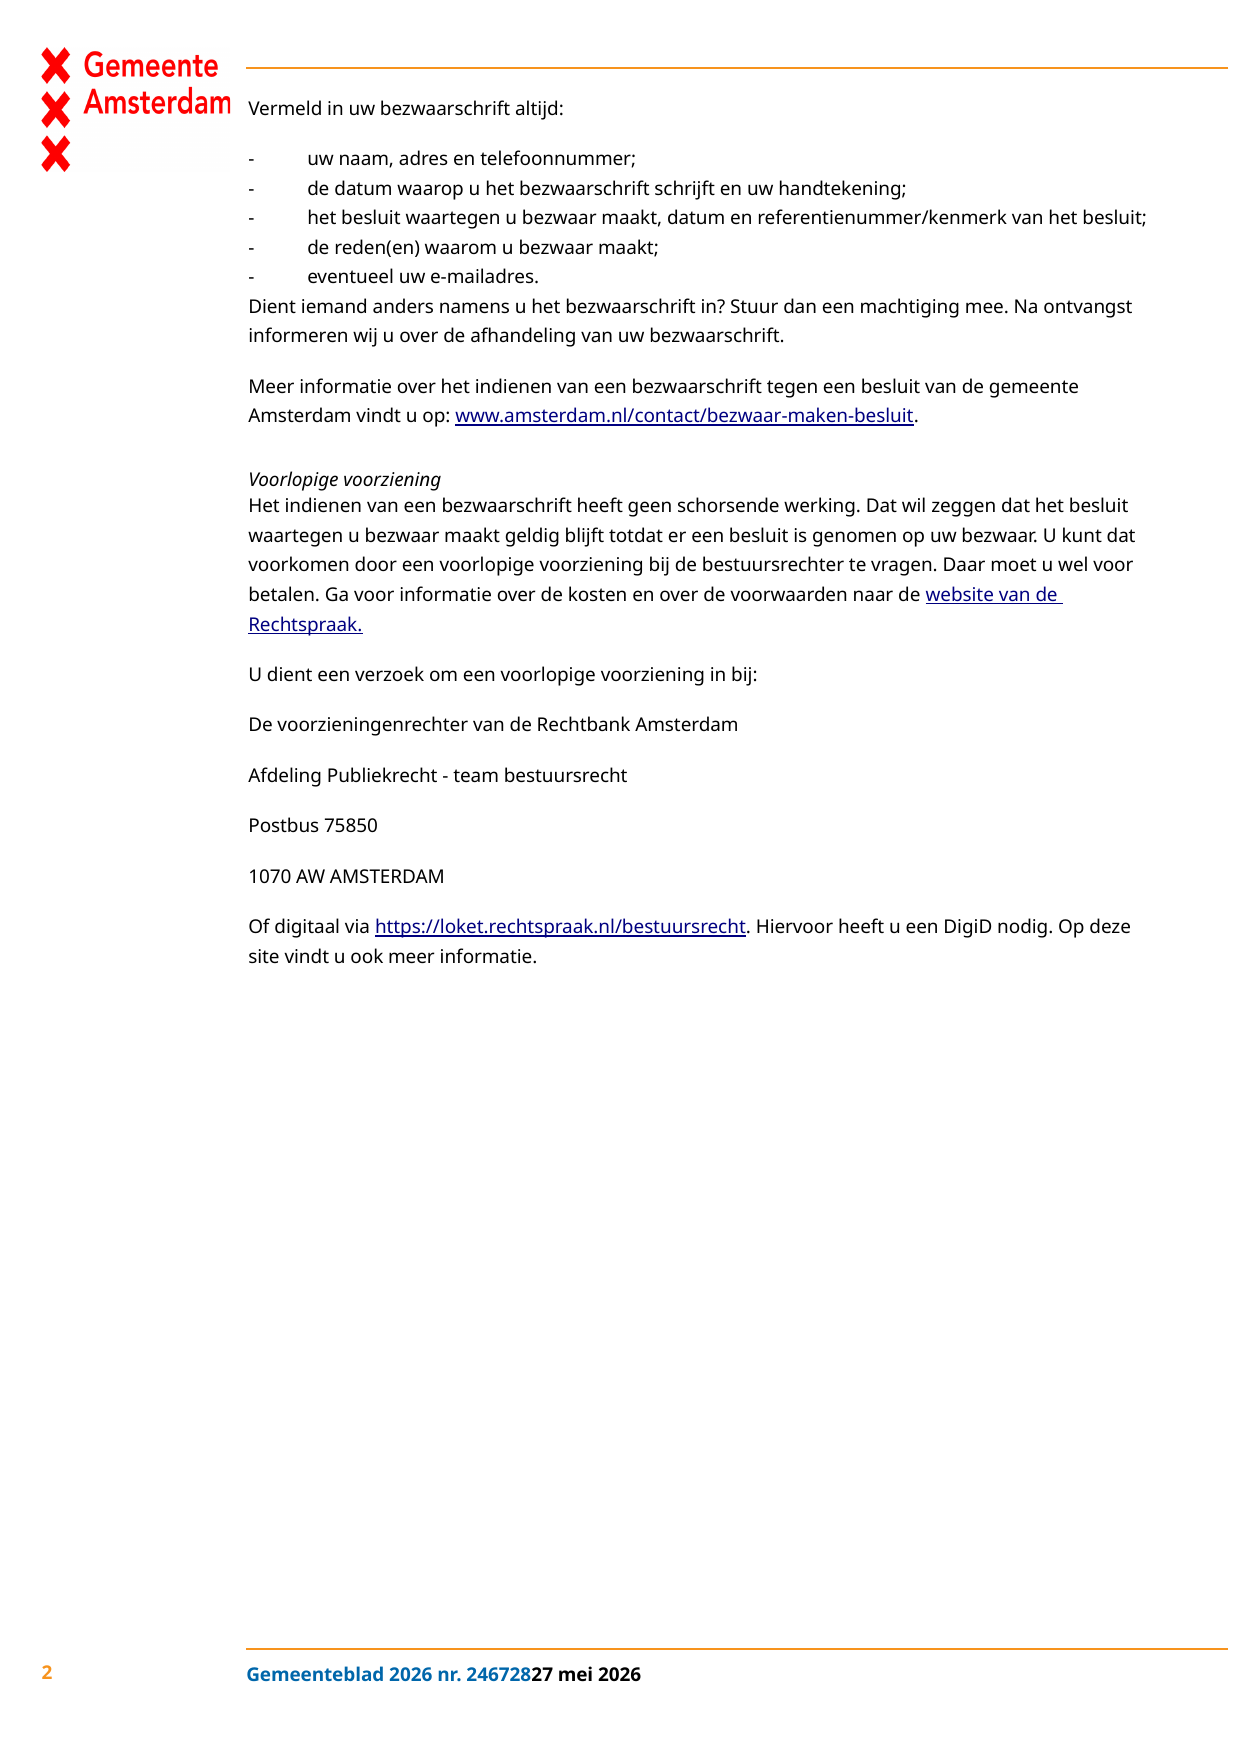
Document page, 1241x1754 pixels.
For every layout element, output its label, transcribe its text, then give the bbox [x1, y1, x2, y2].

picture [41, 47, 231, 172]
text De voorzieningenrechter van de Rechtbank Amsterdam [248, 712, 1152, 737]
list de reden(en) waarom u bezwaar maakt; [248, 234, 1152, 260]
text U dient een verzoek om een voorlopige voorziening in bij: [248, 661, 1152, 687]
text Vermeld in uw bezwaarschrift altijd: [248, 95, 1152, 121]
text Dient iemand anders namens u het bezwaarschrift in? Stuur dan een machtiging mee. Na ontvangst informeren wij u over de afhandeling van uw bezwaarschrift. [248, 293, 1152, 348]
list uw naam, adres en telefoonnummer; [248, 145, 1152, 171]
text Postbus 75850 [248, 812, 1152, 838]
list eventueel uw e-mailadres. [248, 263, 1152, 289]
text 1070 AW AMSTERDAM [248, 863, 1152, 888]
text Of digitaal via https://loket.rechtspraak.nl/bestuursrecht. Hiervoor heeft u een DigiD nodig. Op deze site vindt u ook meer informatie. [248, 913, 1152, 968]
text Het indienen van een bezwaarschrift heeft geen schorsende werking. Dat wil zeggen dat het besluit waartegen u bezwaar maakt geldig blijft totdat er een besluit is genomen op uw bezwaar. U kunt dat voorkomen door een voorlopige voorziening bij de bestuursrechter te vragen. Daar moet u wel voor betalen. Ga voor informatie over de kosten en over de voorwaarden naar de website van de Rechtspraak. [248, 492, 1152, 636]
text Voorlopige voorziening [248, 467, 1152, 492]
list het besluit waartegen u bezwaar maakt, datum en referentienummer/kenmerk van het besluit; [248, 204, 1152, 230]
text Meer informatie over het indienen van een bezwaarschrift tegen een besluit van de gemeente Amsterdam vindt u op: www.amsterdam.nl/contact/bezwaar-maken-besluit. [248, 373, 1152, 428]
list de datum waarop u het bezwaarschrift schrijft en uw handtekening; [248, 175, 1152, 201]
text Afdeling Publiekrecht - team bestuursrecht [248, 762, 1152, 788]
